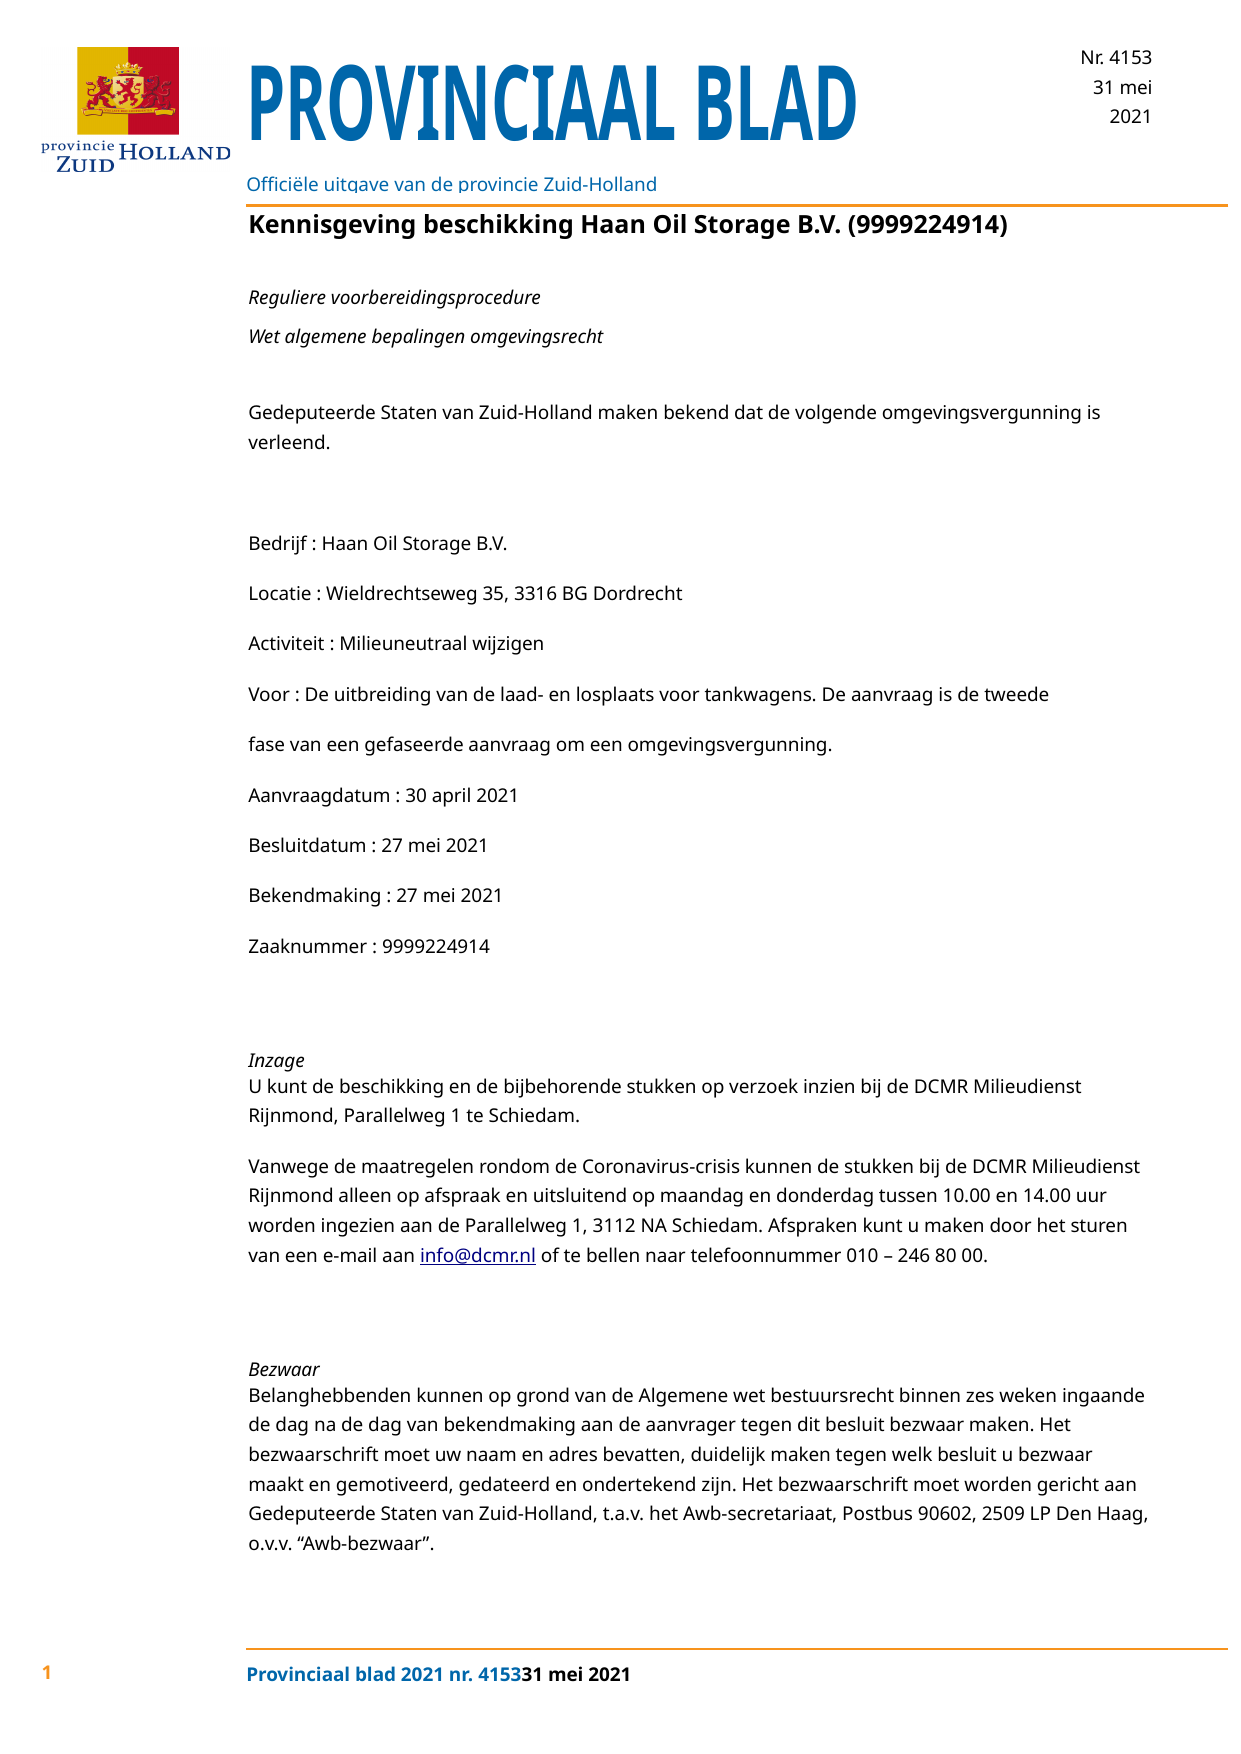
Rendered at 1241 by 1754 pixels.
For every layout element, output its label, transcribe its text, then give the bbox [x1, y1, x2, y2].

text Bezwaar [248, 1356, 1152, 1382]
picture [41, 47, 231, 172]
text Bekendmaking : 27 mei 2021 [248, 883, 1152, 908]
text Reguliere voorbereidingsprocedure [248, 284, 1152, 309]
text Inzage [248, 1047, 1152, 1073]
text Besluitdatum : 27 mei 2021 [248, 832, 1152, 858]
text Activiteit : Milieuneutraal wijzigen [248, 631, 1152, 656]
text Zaaknummer : 9999224914 [248, 933, 1152, 959]
text Gedeputeerde Staten van Zuid-Holland maken bekend dat de volgende omgevingsvergunning is verleend. [248, 399, 1152, 454]
text fase van een gefaseerde aanvraag om een omgevingsvergunning. [248, 731, 1152, 757]
text Wet algemene bepalingen omgevingsrecht [248, 323, 1152, 349]
text U kunt de beschikking en de bijbehorende stukken op verzoek inzien bij de DCMR Milieudienst Rijnmond, Parallelweg 1 te Schiedam. [248, 1073, 1152, 1128]
text Locatie : Wieldrechtseweg 35, 3316 BG Dordrecht [248, 580, 1152, 606]
text Vanwege de maatregelen rondom de Coronavirus-crisis kunnen de stukken bij de DCMR Milieudienst Rijnmond alleen op afspraak en uitsluitend op maandag en donderdag tussen 10.00 en 14.00 uur worden ingezien aan de Parallelweg 1, 3112 NA Schiedam. Afspraken kunt u maken door het sturen van een e-mail aan info@dcmr.nl of te bellen naar telefoonnummer 010 – 246 80 00. [248, 1153, 1152, 1268]
text Belanghebbenden kunnen op grond van de Algemene wet bestuursrecht binnen zes weken ingaande de dag na de dag van bekendmaking aan de aanvrager tegen dit besluit bezwaar maken. Het bezwaarschrift moet uw naam en adres bevatten, duidelijk maken tegen welk besluit u bezwaar maakt en gemotiveerd, gedateerd en ondertekend zijn. Het bezwaarschrift moet worden gericht aan Gedeputeerde Staten van Zuid-Holland, t.a.v. het Awb-secretariaat, Postbus 90602, 2509 LP Den Haag, o.v.v. “Awb-bezwaar”. [248, 1382, 1152, 1556]
text Aanvraagdatum : 30 april 2021 [248, 782, 1152, 807]
text Voor : De uitbreiding van de laad- en losplaats voor tankwagens. De aanvraag is de tweede [248, 681, 1152, 707]
text Kennisgeving beschikking Haan Oil Storage B.V. (9999224914) [248, 207, 1152, 241]
text Bedrijf : Haan Oil Storage B.V. [248, 530, 1152, 555]
